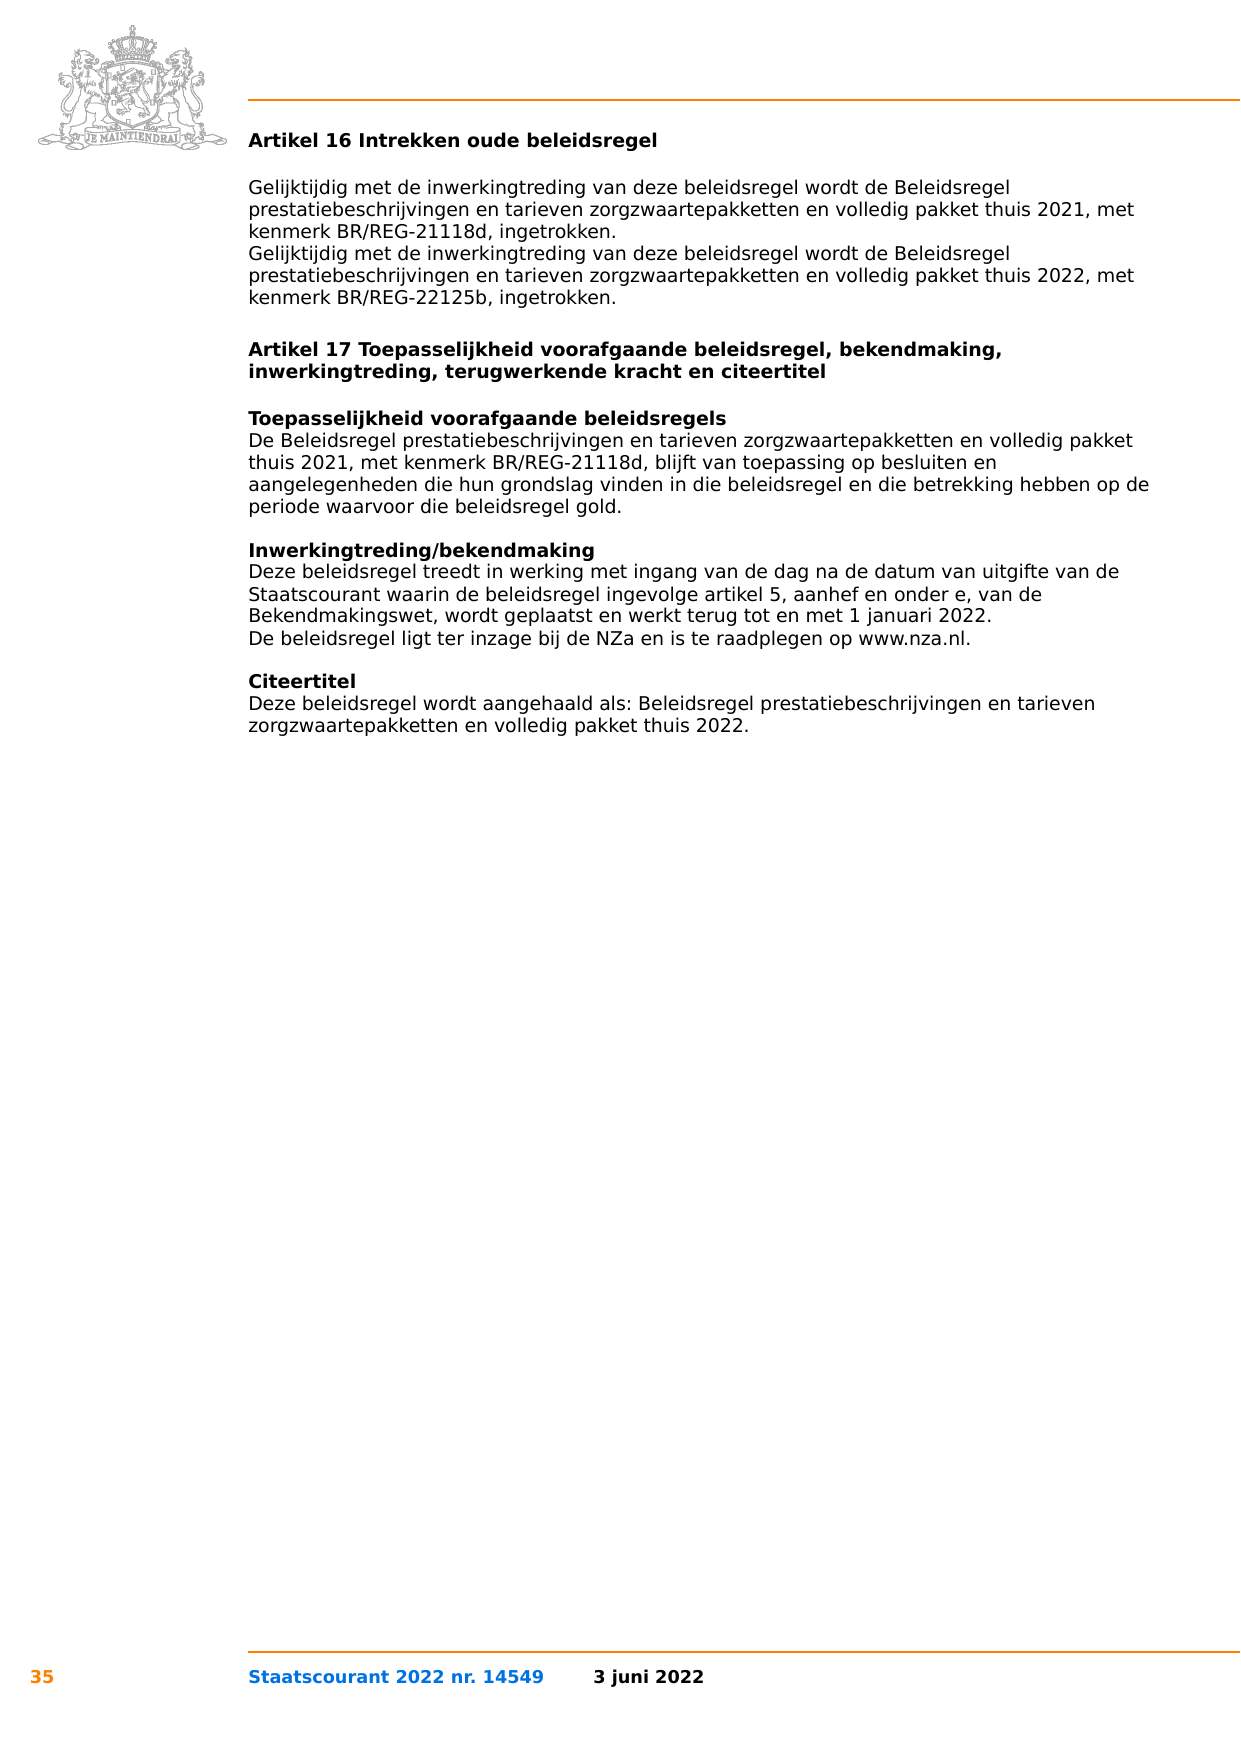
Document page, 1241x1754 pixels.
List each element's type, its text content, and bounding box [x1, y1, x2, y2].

subtitle Toepasselijkheid voorafgaande beleidsregels [248, 408, 1163, 430]
subtitle Citeertitel [248, 671, 1163, 693]
text Deze beleidsregel wordt aangehaald als: Beleidsregel prestatiebeschrijvingen en tarieven zorgzwaartepakketten en volledig pakket thuis 2022. [248, 693, 1163, 737]
text Gelijktijdig met de inwerkingtreding van deze beleidsregel wordt de Beleidsregel prestatiebeschrijvingen en tarieven zorgzwaartepakketten en volledig pakket thuis 2021, met kenmerk BR/REG-21118d, ingetrokken. [248, 177, 1163, 243]
text De Beleidsregel prestatiebeschrijvingen en tarieven zorgzwaartepakketten en volledig pakket thuis 2021, met kenmerk BR/REG-21118d, blijft van toepassing op besluiten en aangelegenheden die hun grondslag vinden in die beleidsregel en die betrekking hebben op de periode waarvoor die beleidsregel gold. [248, 430, 1163, 518]
picture [38, 25, 227, 150]
subtitle Inwerkingtreding/bekendmaking [248, 539, 1163, 561]
subtitle Artikel 16 Intrekken oude beleidsregel [248, 130, 1163, 152]
text De beleidsregel ligt ter inzage bij de NZa en is te raadplegen op www.nza.nl. [248, 627, 1163, 649]
text Gelijktijdig met de inwerkingtreding van deze beleidsregel wordt de Beleidsregel prestatiebeschrijvingen en tarieven zorgzwaartepakketten en volledig pakket thuis 2022, met kenmerk BR/REG-22125b, ingetrokken. [248, 243, 1163, 309]
subtitle Artikel 17 Toepasselijkheid voorafgaande beleidsregel, bekendmaking, inwerkingtreding, terugwerkende kracht en citeertitel [248, 339, 1163, 383]
text Deze beleidsregel treedt in werking met ingang van de dag na de datum van uitgifte van de Staatscourant waarin de beleidsregel ingevolge artikel 5, aanhef en onder e, van de Bekendmakingswet, wordt geplaatst en werkt terug tot en met 1 januari 2022. [248, 561, 1163, 627]
